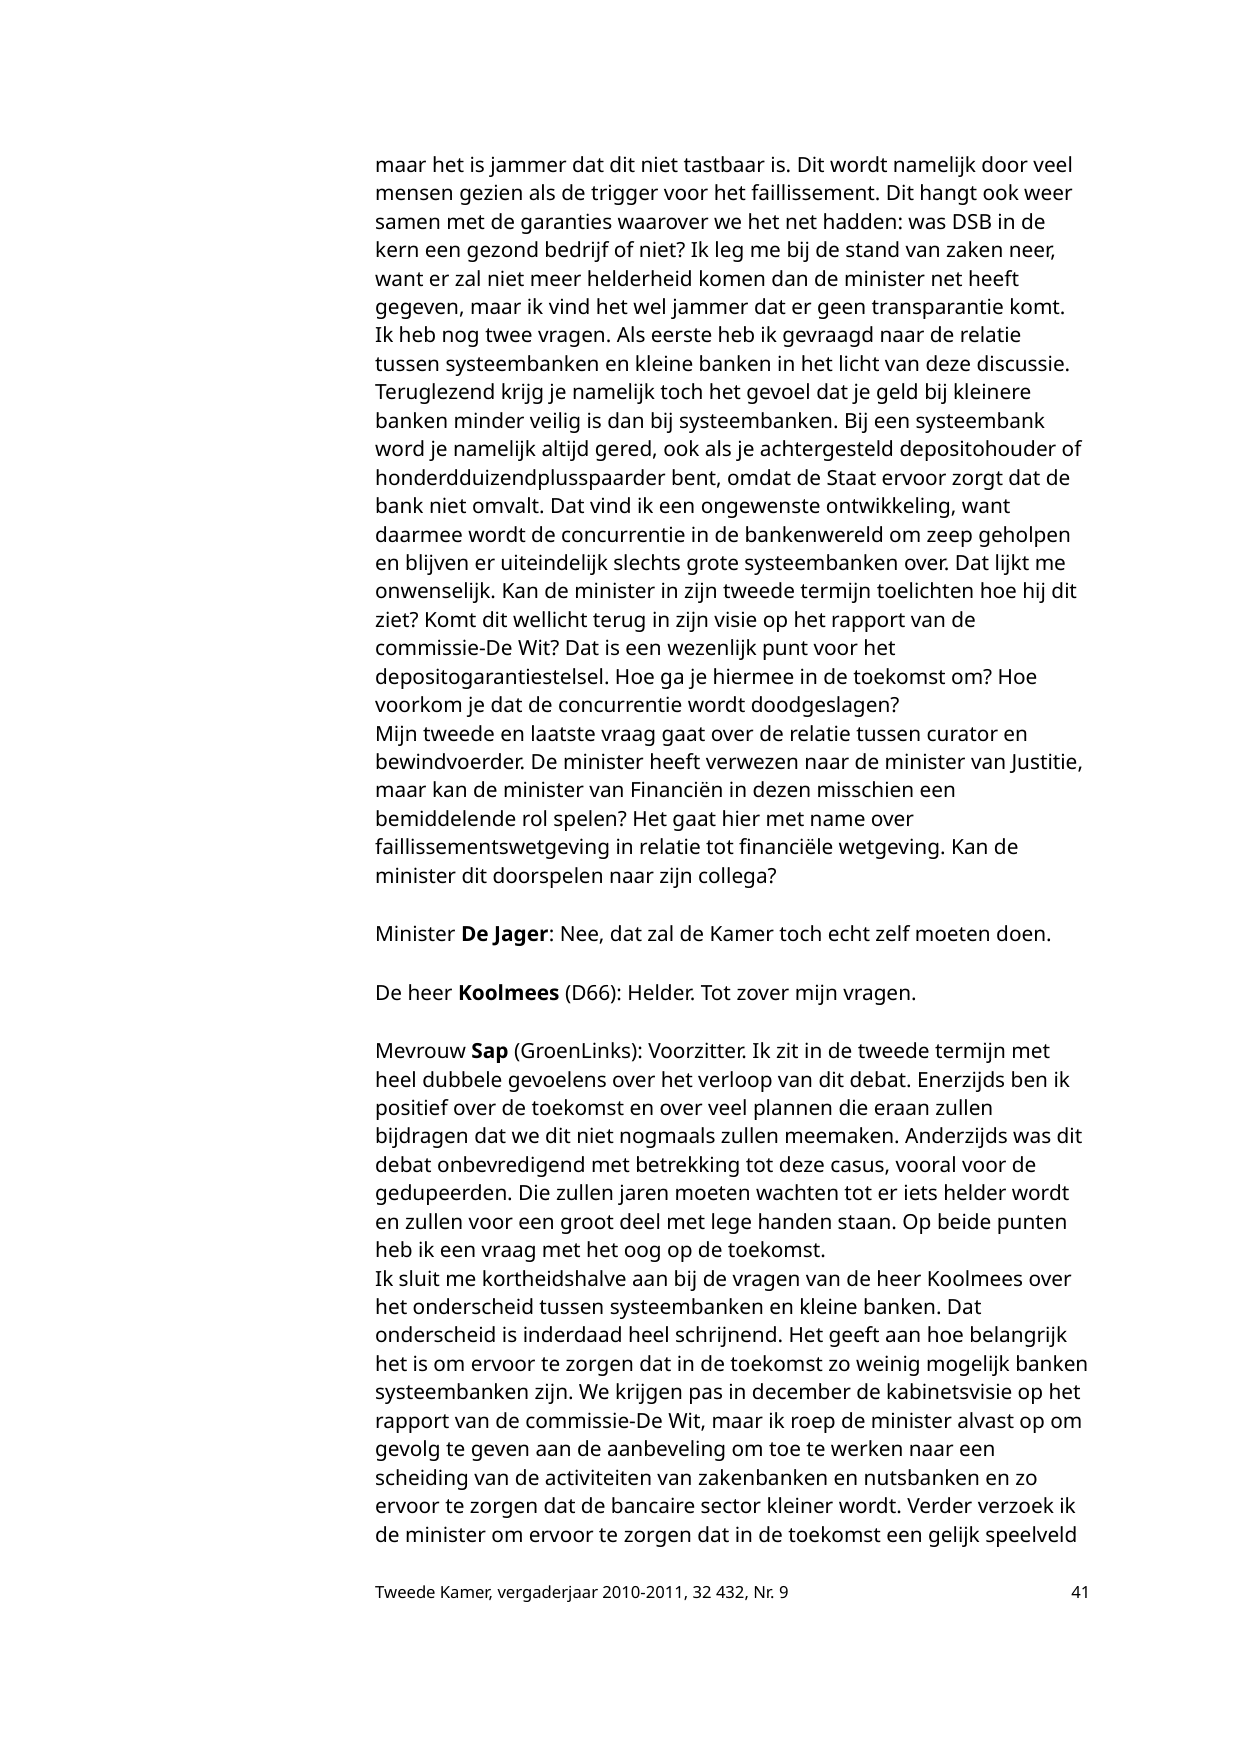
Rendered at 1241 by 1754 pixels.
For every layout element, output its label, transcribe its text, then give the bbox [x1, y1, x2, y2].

text Ik sluit me kortheidshalve aan bij de vragen van de heer Koolmees over het onderscheid tussen systeembanken en kleine banken. Dat onderscheid is inderdaad heel schrijnend. Het geeft aan hoe belangrijk het is om ervoor te zorgen dat in de toekomst zo weinig mogelijk banken systeembanken zijn. We krijgen pas in december de kabinetsvisie op het rapport van de commissie-De Wit, maar ik roep de minister alvast op om gevolg te geven aan de aanbeveling om toe te werken naar een scheiding van de activiteiten van zakenbanken en nutsbanken en zo ervoor te zorgen dat de bancaire sector kleiner wordt. Verder verzoek ik de minister om ervoor te zorgen dat in de toekomst een gelijk speelveld [375, 1264, 1090, 1548]
text Minister De Jager: Nee, dat zal de Kamer toch echt zelf moeten doen. [375, 919, 1090, 948]
text Mijn tweede en laatste vraag gaat over de relatie tussen curator en bewindvoerder. De minister heeft verwezen naar de minister van Justitie, maar kan de minister van Financiën in dezen misschien een bemiddelende rol spelen? Het gaat hier met name over faillissementswetgeving in relatie tot financiële wetgeving. Kan de minister dit doorspelen naar zijn collega? [375, 719, 1090, 889]
text Mevrouw Sap (GroenLinks): Voorzitter. Ik zit in de tweede termijn met heel dubbele gevoelens over het verloop van dit debat. Enerzijds ben ik positief over de toekomst en over veel plannen die eraan zullen bijdragen dat we dit niet nogmaals zullen meemaken. Anderzijds was dit debat onbevredigend met betrekking tot deze casus, vooral voor de gedupeerden. Die zullen jaren moeten wachten tot er iets helder wordt en zullen voor een groot deel met lege handen staan. Op beide punten heb ik een vraag met het oog op de toekomst. [375, 1036, 1090, 1264]
text De heer Koolmees (D66): Helder. Tot zover mijn vragen. [375, 978, 1090, 1006]
text maar het is jammer dat dit niet tastbaar is. Dit wordt namelijk door veel mensen gezien als de trigger voor het faillissement. Dit hangt ook weer samen met de garanties waarover we het net hadden: was DSB in de kern een gezond bedrijf of niet? Ik leg me bij de stand van zaken neer, want er zal niet meer helderheid komen dan de minister net heeft gegeven, maar ik vind het wel jammer dat er geen transparantie komt. [375, 150, 1090, 321]
text Ik heb nog twee vragen. Als eerste heb ik gevraagd naar de relatie tussen systeembanken en kleine banken in het licht van deze discussie. Teruglezend krijg je namelijk toch het gevoel dat je geld bij kleinere banken minder veilig is dan bij systeembanken. Bij een systeembank word je namelijk altijd gered, ook als je achtergesteld depositohouder of honderdduizendplusspaarder bent, omdat de Staat ervoor zorgt dat de bank niet omvalt. Dat vind ik een ongewenste ontwikkeling, want daarmee wordt de concurrentie in de bankenwereld om zeep geholpen en blijven er uiteindelijk slechts grote systeembanken over. Dat lijkt me onwenselijk. Kan de minister in zijn tweede termijn toelichten hoe hij dit ziet? Komt dit wellicht terug in zijn visie op het rapport van de commissie-De Wit? Dat is een wezenlijk punt voor het depositogarantiestelsel. Hoe ga je hiermee in de toekomst om? Hoe voorkom je dat de concurrentie wordt doodgeslagen? [375, 321, 1090, 719]
